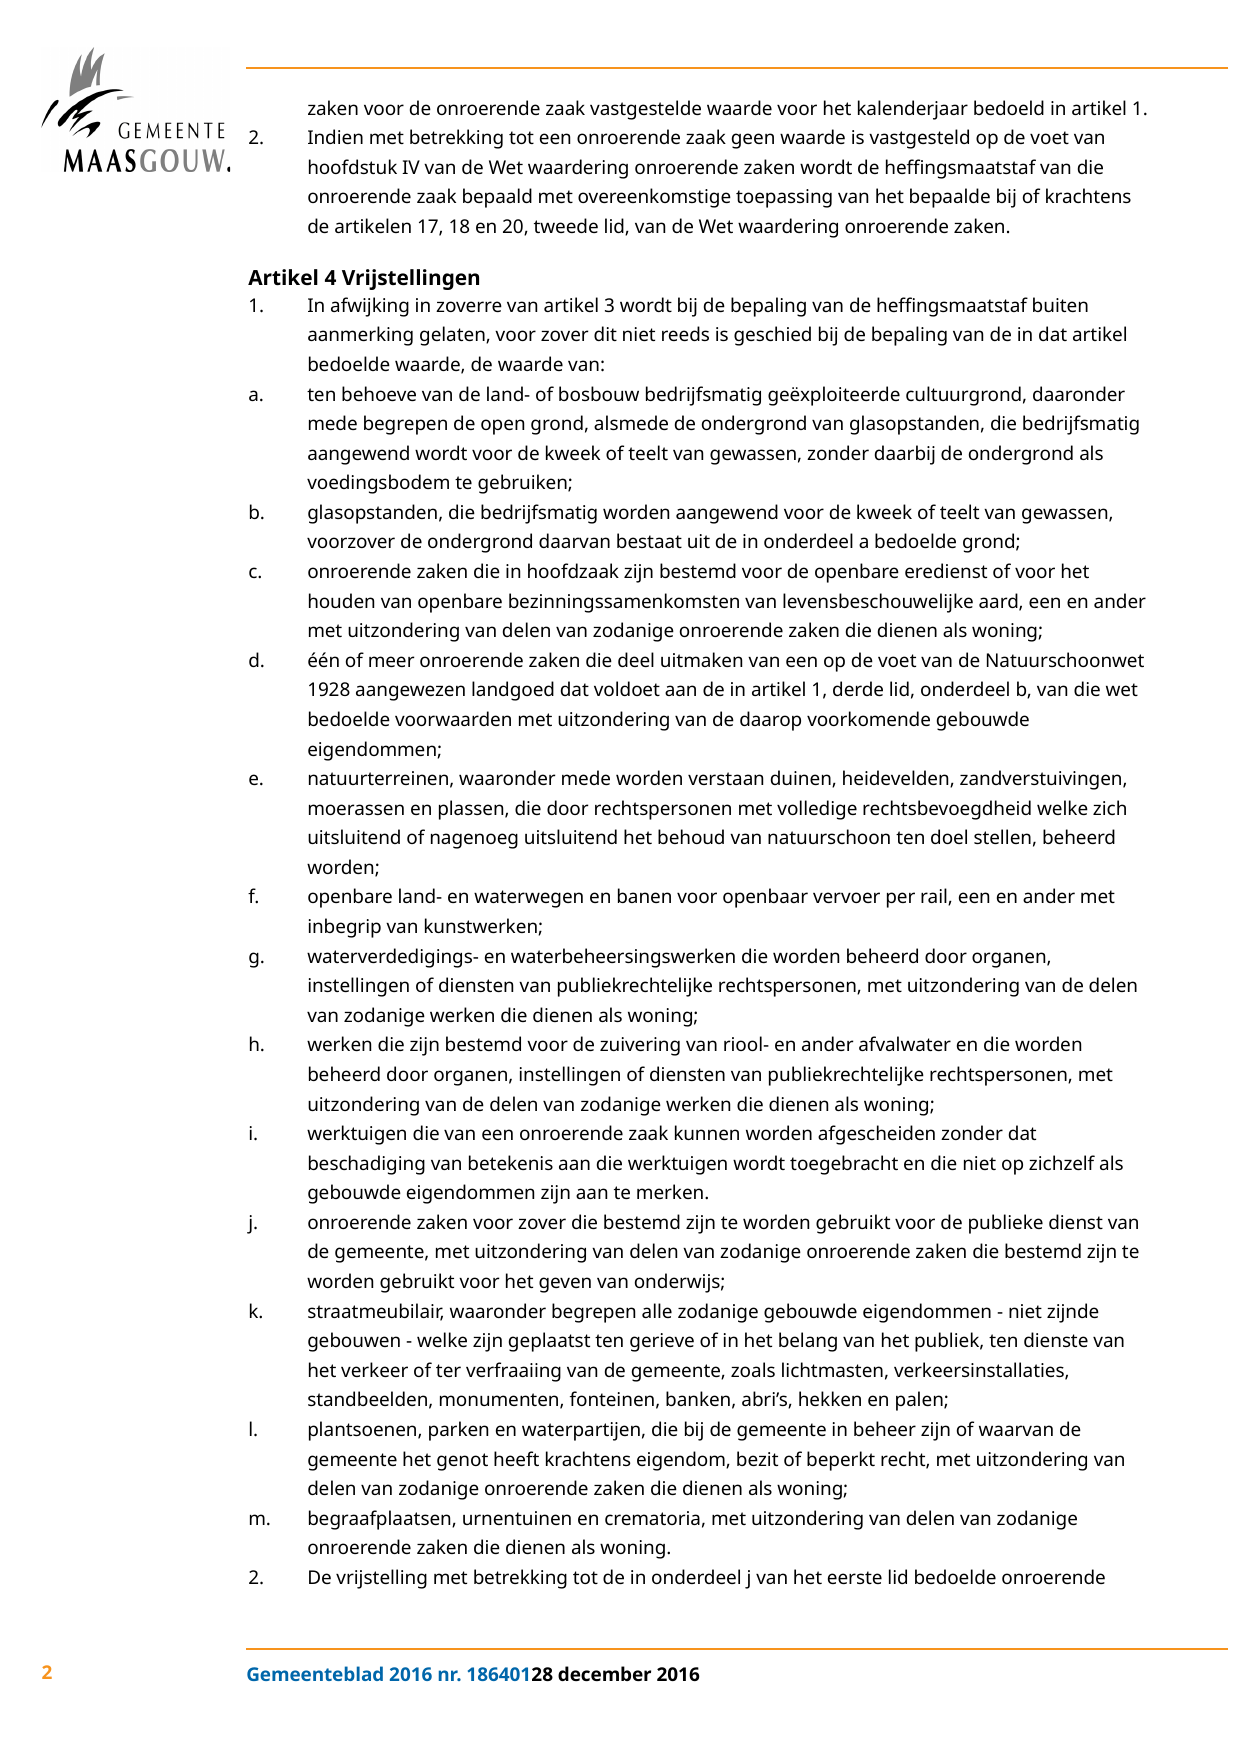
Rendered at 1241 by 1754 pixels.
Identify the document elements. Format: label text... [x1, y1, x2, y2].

list openbare land- en waterwegen en banen voor openbaar vervoer per rail, een en ander met inbegrip van kunstwerken; [248, 884, 1152, 939]
list plantsoenen, parken en waterpartijen, die bij de gemeente in beheer zijn of waarvan de gemeente het genot heeft krachtens eigendom, bezit of beperkt recht, met uitzondering van delen van zodanige onroerende zaken die dienen als woning; [248, 1416, 1152, 1501]
list één of meer onroerende zaken die deel uitmaken van een op de voet van de Natuurschoonwet 1928 aangewezen landgoed dat voldoet aan de in artikel 1, derde lid, onderdeel b, van die wet bedoelde voorwaarden met uitzondering van de daarop voorkomende gebouwde eigendommen; [248, 647, 1152, 761]
list natuurterreinen, waaronder mede worden verstaan duinen, heidevelden, zandverstuivingen, moerassen en plassen, die door rechtspersonen met volledige rechtsbevoegdheid welke zich uitsluitend of nagenoeg uitsluitend het behoud van natuurschoon ten doel stellen, beheerd worden; [248, 765, 1152, 880]
list straatmeubilair, waaronder begrepen alle zodanige gebouwde eigendommen - niet zijnde gebouwen - welke zijn geplaatst ten gerieve of in het belang van het publiek, ten dienste van het verkeer of ter verfraaiing van de gemeente, zoals lichtmasten, verkeersinstallaties, standbeelden, monumenten, fonteinen, banken, abri’s, hekken en palen; [248, 1298, 1152, 1412]
list waterverdedigings- en waterbeheersingswerken die worden beheerd door organen, instellingen of diensten van publiekrechtelijke rechtspersonen, met uitzondering van de delen van zodanige werken die dienen als woning; [248, 943, 1152, 1028]
list Indien met betrekking tot een onroerende zaak geen waarde is vastgesteld op de voet van hoofdstuk IV van de Wet waardering onroerende zaken wordt de heffingsmaatstaf van die onroerende zaak bepaald met overeenkomstige toepassing van het bepaalde bij of krachtens de artikelen 17, 18 en 20, tweede lid, van de Wet waardering onroerende zaken. [248, 124, 1152, 239]
text Artikel 4 Vrijstellingen [248, 263, 1152, 292]
list begraafplaatsen, urnentuinen en crematoria, met uitzondering van delen van zodanige onroerende zaken die dienen als woning. [248, 1505, 1152, 1560]
list onroerende zaken voor zover die bestemd zijn te worden gebruikt voor de publieke dienst van de gemeente, met uitzondering van delen van zodanige onroerende zaken die bestemd zijn te worden gebruikt voor het geven van onderwijs; [248, 1209, 1152, 1294]
list zaken voor de onroerende zaak vastgestelde waarde voor het kalenderjaar bedoeld in artikel 1. [248, 95, 1152, 121]
picture [41, 47, 231, 172]
list In afwijking in zoverre van artikel 3 wordt bij de bepaling van de heffingsmaatstaf buiten aanmerking gelaten, voor zover dit niet reeds is geschied bij de bepaling van de in dat artikel bedoelde waarde, de waarde van: [248, 292, 1152, 377]
list glasopstanden, die bedrijfsmatig worden aangewend voor de kweek of teelt van gewassen, voorzover de ondergrond daarvan bestaat uit de in onderdeel a bedoelde grond; [248, 499, 1152, 554]
list onroerende zaken die in hoofdzaak zijn bestemd voor de openbare eredienst of voor het houden van openbare bezinningssamenkomsten van levensbeschouwelijke aard, een en ander met uitzondering van delen van zodanige onroerende zaken die dienen als woning; [248, 558, 1152, 643]
list werken die zijn bestemd voor de zuivering van riool- en ander afvalwater en die worden beheerd door organen, instellingen of diensten van publiekrechtelijke rechtspersonen, met uitzondering van de delen van zodanige werken die dienen als woning; [248, 1032, 1152, 1116]
list De vrijstelling met betrekking tot de in onderdeel j van het eerste lid bedoelde onroerende [248, 1564, 1152, 1590]
list ten behoeve van de land- of bosbouw bedrijfsmatig geëxploiteerde cultuurgrond, daaronder mede begrepen de open grond, alsmede de ondergrond van glasopstanden, die bedrijfsmatig aangewend wordt voor de kweek of teelt van gewassen, zonder daarbij de ondergrond als voedingsbodem te gebruiken; [248, 381, 1152, 495]
list werktuigen die van een onroerende zaak kunnen worden afgescheiden zonder dat beschadiging van betekenis aan die werktuigen wordt toegebracht en die niet op zichzelf als gebouwde eigendommen zijn aan te merken. [248, 1120, 1152, 1205]
